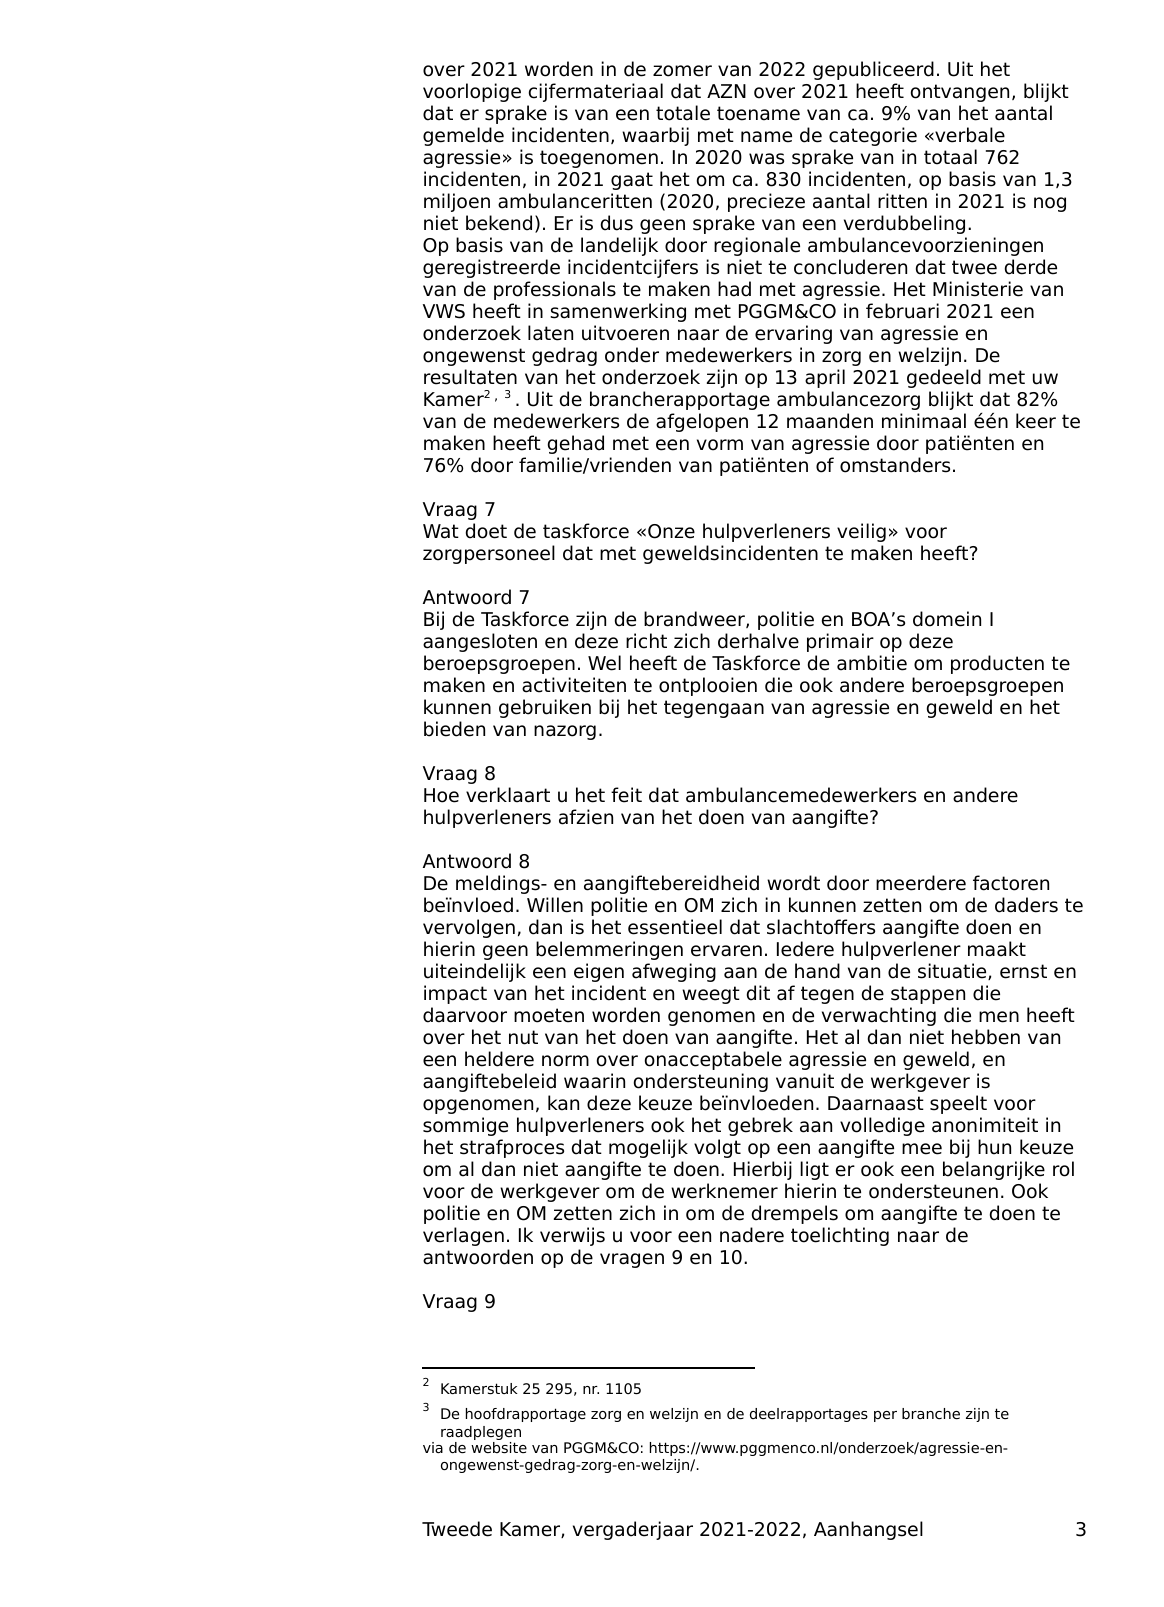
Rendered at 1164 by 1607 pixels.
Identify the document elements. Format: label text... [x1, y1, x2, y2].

text Vraag 9 [422, 1291, 1087, 1313]
text Vraag 7 [422, 499, 1087, 521]
text De meldings- en aangiftebereidheid wordt door meerdere factoren beïnvloed. Willen politie en OM zich in kunnen zetten om de daders te vervolgen, dan is het essentieel dat slachtoffers aangifte doen en hierin geen belemmeringen ervaren. Iedere hulpverlener maakt uiteindelijk een eigen afweging aan de hand van de situatie, ernst en impact van het incident en weegt dit af tegen de stappen die daarvoor moeten worden genomen en de verwachting die men heeft over het nut van het doen van aangifte. Het al dan niet hebben van een heldere norm over onacceptabele agressie en geweld, en aangiftebeleid waarin ondersteuning vanuit de werkgever is opgenomen, kan deze keuze beïnvloeden. Daarnaast speelt voor sommige hulpverleners ook het gebrek aan volledige anonimiteit in het strafproces dat mogelijk volgt op een aangifte mee bij hun keuze om al dan niet aangifte te doen. Hierbij ligt er ook een belangrijke rol voor de werkgever om de werknemer hierin te ondersteunen. Ook politie en OM zetten zich in om de drempels om aangifte te doen te verlagen. Ik verwijs u voor een nadere toelichting naar de antwoorden op de vragen 9 en 10. [422, 873, 1087, 1269]
text De hoofdrapportage zorg en welzijn en de deelrapportages per branche zijn te raadplegen [422, 1402, 1087, 1441]
text via de website van PGGM&CO: https://www.pggmenco.nl/onderzoek/agressie-en-ongewenst-gedrag-zorg-en-welzijn/. [422, 1441, 1087, 1474]
text Vraag 8 [422, 763, 1087, 785]
text Bij de Taskforce zijn de brandweer, politie en BOA’s domein I aangesloten en deze richt zich derhalve primair op deze beroepsgroepen. Wel heeft de Taskforce de ambitie om producten te maken en activiteiten te ontplooien die ook andere beroepsgroepen kunnen gebruiken bij het tegengaan van agressie en geweld en het bieden van nazorg. [422, 609, 1087, 741]
text Antwoord 7 [422, 587, 1087, 609]
text Wat doet de taskforce «Onze hulpverleners veilig» voor zorgpersoneel dat met geweldsincidenten te maken heeft? [422, 521, 1087, 565]
text over 2021 worden in de zomer van 2022 gepubliceerd. Uit het voorlopige cijfermateriaal dat AZN over 2021 heeft ontvangen, blijkt dat er sprake is van een totale toename van ca. 9% van het aantal gemelde incidenten, waarbij met name de categorie «verbale agressie» is toegenomen. In 2020 was sprake van in totaal 762 incidenten, in 2021 gaat het om ca. 830 incidenten, op basis van 1,3 miljoen ambulanceritten (2020, precieze aantal ritten in 2021 is nog niet bekend). Er is dus geen sprake van een verdubbeling. [422, 59, 1087, 235]
text Op basis van de landelijk door regionale ambulancevoorzieningen geregistreerde incidentcijfers is niet te concluderen dat twee derde van de professionals te maken had met agressie. Het Ministerie van VWS heeft in samenwerking met PGGM&CO in februari 2021 een onderzoek laten uitvoeren naar de ervaring van agressie en ongewenst gedrag onder medewerkers in zorg en welzijn. De resultaten van het onderzoek zijn op 13 april 2021 gedeeld met uw Kamer, . Uit de brancherapportage ambulancezorg blijkt dat 82% van de medewerkers de afgelopen 12 maanden minimaal één keer te maken heeft gehad met een vorm van agressie door patiënten en 76% door familie/vrienden van patiënten of omstanders. [422, 235, 1087, 477]
text Kamerstuk 25 295, nr. 1105 [422, 1377, 1087, 1399]
text Antwoord 8 [422, 851, 1087, 873]
text Hoe verklaart u het feit dat ambulancemedewerkers en andere hulpverleners afzien van het doen van aangifte? [422, 785, 1087, 829]
